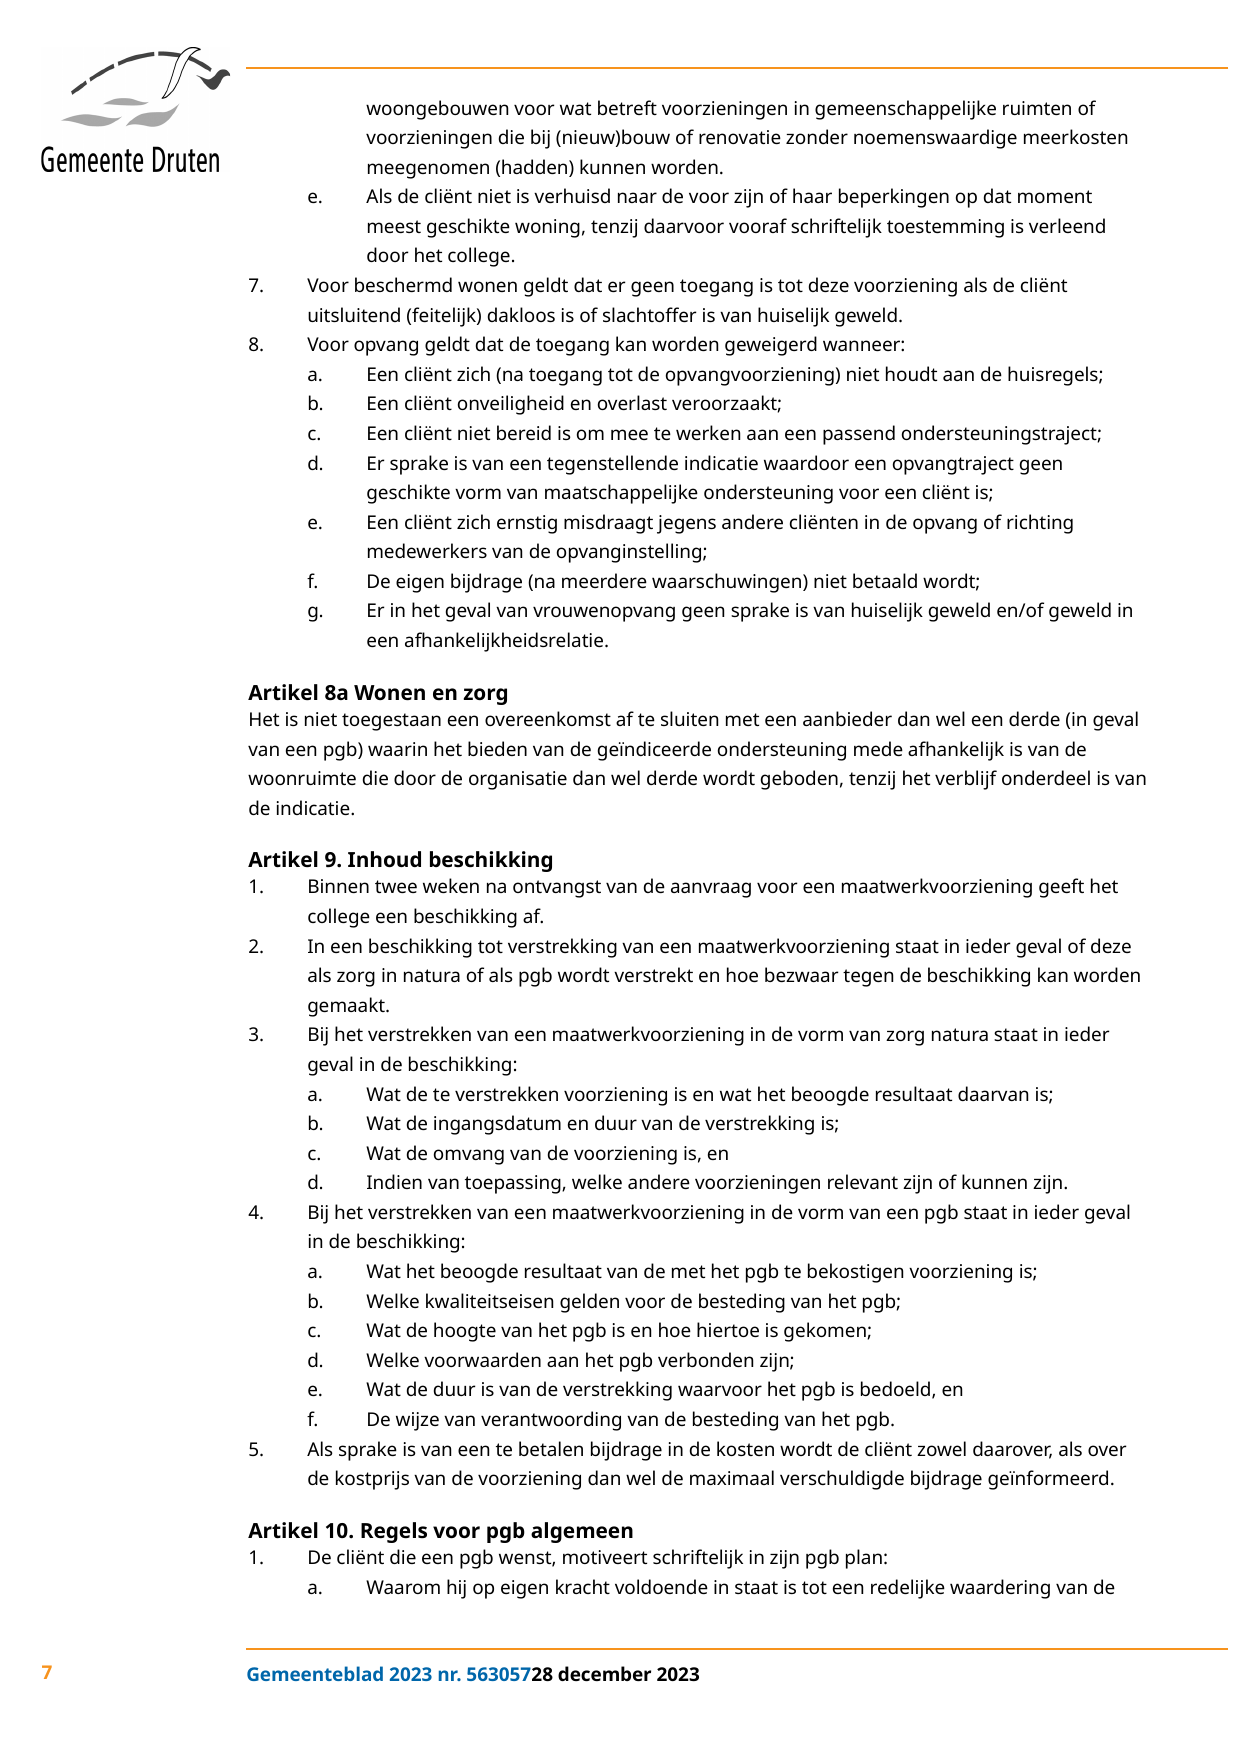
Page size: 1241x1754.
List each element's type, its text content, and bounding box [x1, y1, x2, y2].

list De eigen bijdrage (na meerdere waarschuwingen) niet betaald wordt; [307, 568, 1152, 594]
list Voor opvang geldt dat de toegang kan worden geweigerd wanneer: [248, 331, 1152, 357]
text Artikel 10. Regels voor pgb algemeen [248, 1516, 1152, 1544]
list Een cliënt zich ernstig misdraagt jegens andere cliënten in de opvang of richting medewerkers van de opvanginstelling; [307, 509, 1152, 564]
list In een beschikking tot verstrekking van een maatwerkvoorziening staat in ieder geval of deze als zorg in natura of als pgb wordt verstrekt en hoe bezwaar tegen de beschikking kan worden gemaakt. [248, 933, 1152, 1018]
list Welke kwaliteitseisen gelden voor de besteding van het pgb; [307, 1288, 1152, 1314]
list De wijze van verantwoording van de besteding van het pgb. [307, 1406, 1152, 1432]
list Als de cliënt niet is verhuisd naar de voor zijn of haar beperkingen op dat moment meest geschikte woning, tenzij daarvoor vooraf schriftelijk toestemming is verleend door het college. [307, 183, 1152, 268]
list Wat de te verstrekken voorziening is en wat het beoogde resultaat daarvan is; [307, 1081, 1152, 1107]
list Voor beschermd wonen geldt dat er geen toegang is tot deze voorziening als de cliënt uitsluitend (feitelijk) dakloos is of slachtoffer is van huiselijk geweld. [248, 272, 1152, 328]
text Artikel 8a Wonen en zorg [248, 678, 1152, 706]
text Artikel 9. Inhoud beschikking [248, 845, 1152, 874]
list De cliënt die een pgb wenst, motiveert schriftelijk in zijn pgb plan: [248, 1544, 1152, 1570]
list Een cliënt zich (na toegang tot de opvangvoorziening) niet houdt aan de huisregels; [307, 361, 1152, 387]
list woongebouwen voor wat betreft voorzieningen in gemeenschappelijke ruimten of voorzieningen die bij (nieuw)bouw of renovatie zonder noemenswaardige meerkosten meegenomen (hadden) kunnen worden. [307, 95, 1152, 180]
list Bij het verstrekken van een maatwerkvoorziening in de vorm van zorg natura staat in ieder geval in de beschikking: [248, 1022, 1152, 1077]
picture [41, 47, 231, 172]
list Waarom hij op eigen kracht voldoende in staat is tot een redelijke waardering van de [307, 1574, 1152, 1599]
list Er in het geval van vrouwenopvang geen sprake is van huiselijk geweld en/of geweld in een afhankelijkheidsrelatie. [307, 598, 1152, 653]
list Een cliënt niet bereid is om mee te werken aan een passend ondersteuningstraject; [307, 420, 1152, 446]
list Wat de hoogte van het pgb is en hoe hiertoe is gekomen; [307, 1317, 1152, 1343]
list Binnen twee weken na ontvangst van de aanvraag voor een maatwerkvoorziening geeft het college een beschikking af. [248, 874, 1152, 929]
list Wat het beoogde resultaat van de met het pgb te bekostigen voorziening is; [307, 1258, 1152, 1284]
list Indien van toepassing, welke andere voorzieningen relevant zijn of kunnen zijn. [307, 1169, 1152, 1195]
list Wat de ingangsdatum en duur van de verstrekking is; [307, 1110, 1152, 1136]
list Er sprake is van een tegenstellende indicatie waardoor een opvangtraject geen geschikte vorm van maatschappelijke ondersteuning voor een cliënt is; [307, 450, 1152, 505]
list Welke voorwaarden aan het pgb verbonden zijn; [307, 1347, 1152, 1373]
list Als sprake is van een te betalen bijdrage in de kosten wordt de cliënt zowel daarover, als over de kostprijs van de voorziening dan wel de maximaal verschuldigde bijdrage geïnformeerd. [248, 1436, 1152, 1491]
list Bij het verstrekken van een maatwerkvoorziening in de vorm van een pgb staat in ieder geval in de beschikking: [248, 1199, 1152, 1254]
text Het is niet toegestaan een overeenkomst af te sluiten met een aanbieder dan wel een derde (in geval van een pgb) waarin het bieden van de geïndiceerde ondersteuning mede afhankelijk is van de woonruimte die door de organisatie dan wel derde wordt geboden, tenzij het verblijf onderdeel is van de indicatie. [248, 706, 1152, 821]
list Wat de duur is van de verstrekking waarvoor het pgb is bedoeld, en [307, 1377, 1152, 1402]
list Een cliënt onveiligheid en overlast veroorzaakt; [307, 391, 1152, 416]
list Wat de omvang van de voorziening is, en [307, 1140, 1152, 1166]
